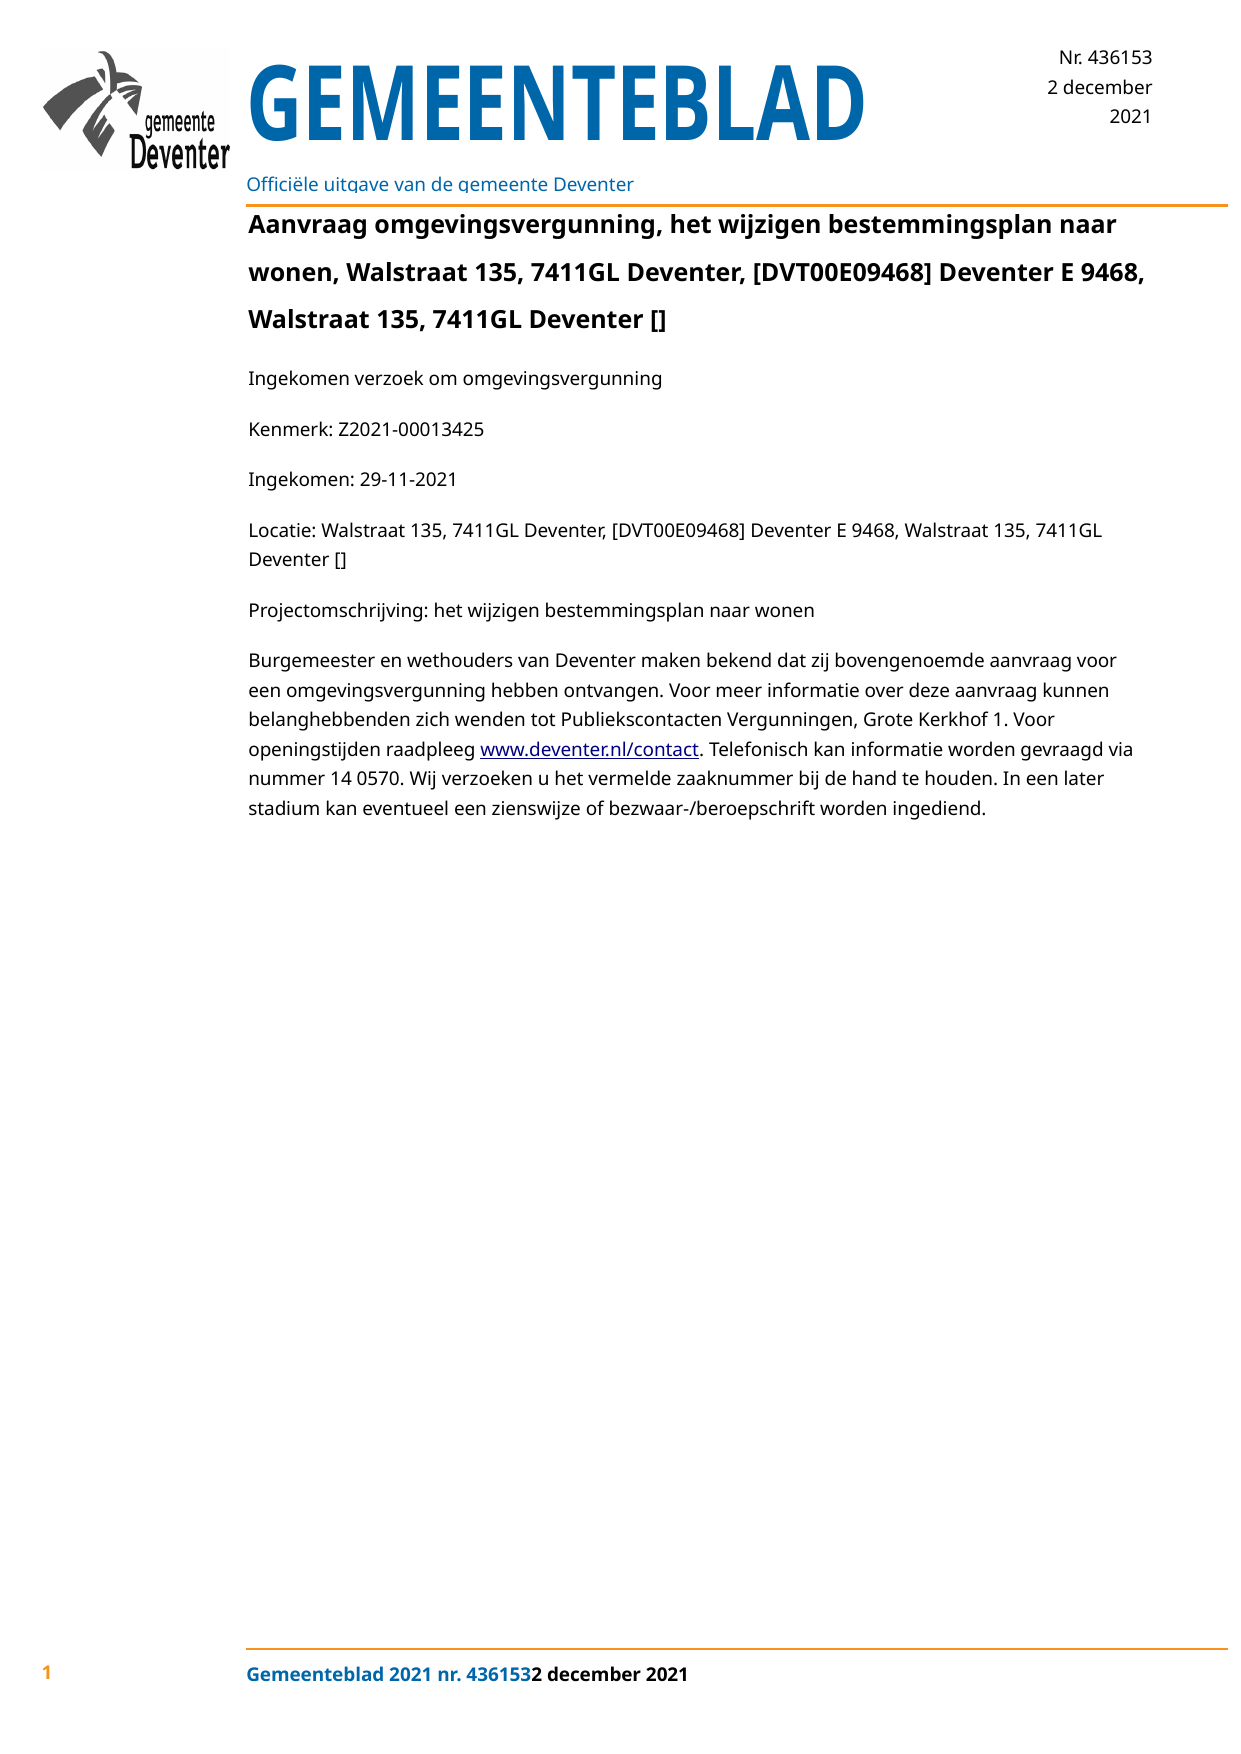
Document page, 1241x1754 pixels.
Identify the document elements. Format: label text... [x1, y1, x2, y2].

text Projectomschrijving: het wijzigen bestemmingsplan naar wonen [248, 597, 1152, 622]
text Aanvraag omgevingsvergunning, het wijzigen bestemmingsplan naar wonen, Walstraat 135, 7411GL Deventer, [DVT00E09468] Deventer E 9468, Walstraat 135, 7411GL Deventer [] [248, 207, 1152, 336]
text Ingekomen: 29-11-2021 [248, 466, 1152, 492]
text Ingekomen verzoek om omgevingsvergunning [248, 366, 1152, 391]
text Kenmerk: Z2021-00013425 [248, 416, 1152, 442]
text Burgemeester en wethouders van Deventer maken bekend dat zij bovengenoemde aanvraag voor een omgevingsvergunning hebben ontvangen. Voor meer informatie over deze aanvraag kunnen belanghebbenden zich wenden tot Publiekscontacten Vergunningen, Grote Kerkhof 1. Voor openingstijden raadpleeg www.deventer.nl/contact. Telefonisch kan informatie worden gevraagd via nummer 14 0570. Wij verzoeken u het vermelde zaaknummer bij de hand te houden. In een later stadium kan eventueel een zienswijze of bezwaar-/beroepschrift worden ingediend. [248, 647, 1152, 821]
picture [41, 47, 231, 172]
text Locatie: Walstraat 135, 7411GL Deventer, [DVT00E09468] Deventer E 9468, Walstraat 135, 7411GL Deventer [] [248, 517, 1152, 572]
